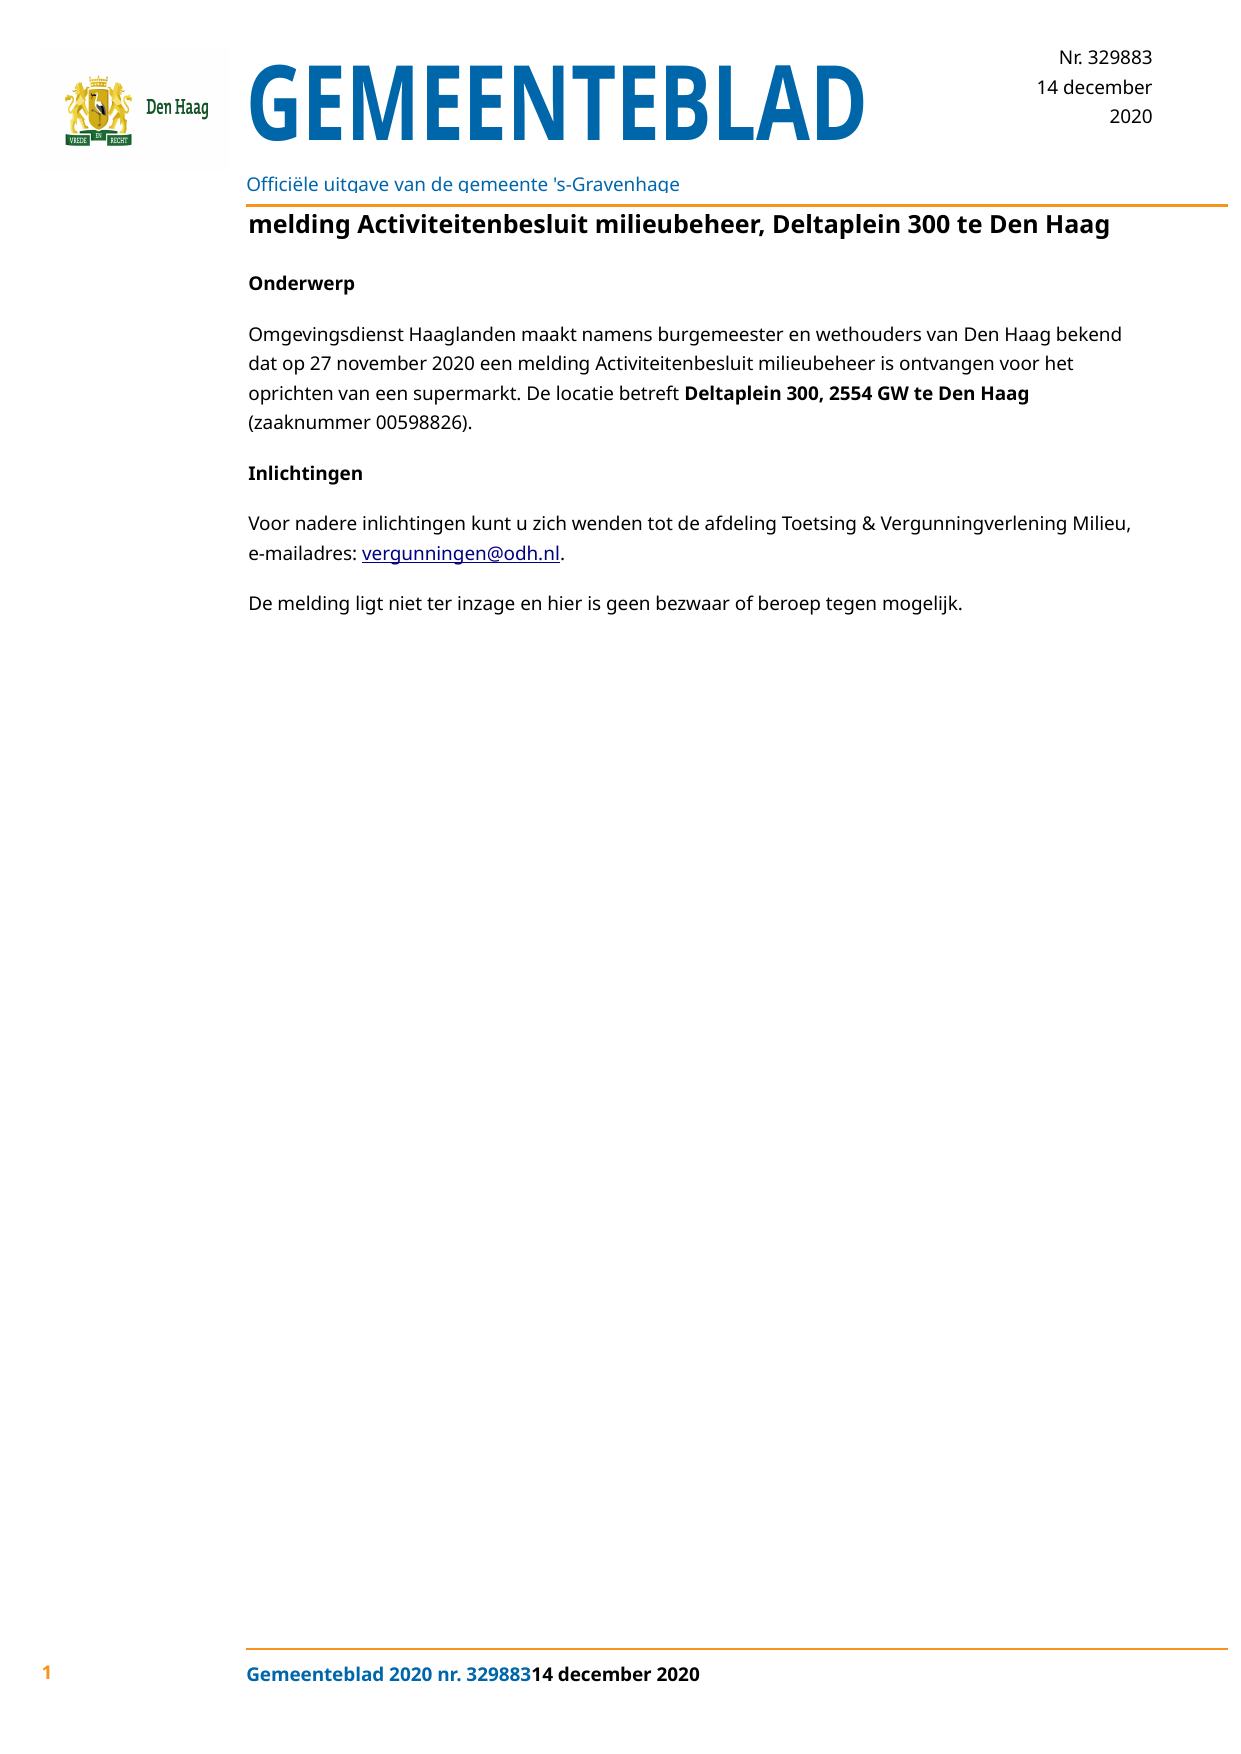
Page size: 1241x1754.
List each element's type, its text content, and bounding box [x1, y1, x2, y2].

text Inlichtingen [248, 460, 1152, 486]
text Onderwerp [248, 270, 1152, 296]
text Omgevingsdienst Haaglanden maakt namens burgemeester en wethouders van Den Haag bekend dat op 27 november 2020 een melding Activiteitenbesluit milieubeheer is ontvangen voor het oprichten van een supermarkt. De locatie betreft Deltaplein 300, 2554 GW te Den Haag (zaaknummer 00598826). [248, 321, 1152, 435]
text Voor nadere inlichtingen kunt u zich wenden tot de afdeling Toetsing & Vergunningverlening Milieu, e-mailadres: vergunningen@odh.nl. [248, 510, 1152, 566]
picture [41, 47, 231, 172]
text melding Activiteitenbesluit milieubeheer, Deltaplein 300 te Den Haag [248, 207, 1152, 241]
text De melding ligt niet ter inzage en hier is geen bezwaar of beroep tegen mogelijk. [248, 590, 1152, 616]
